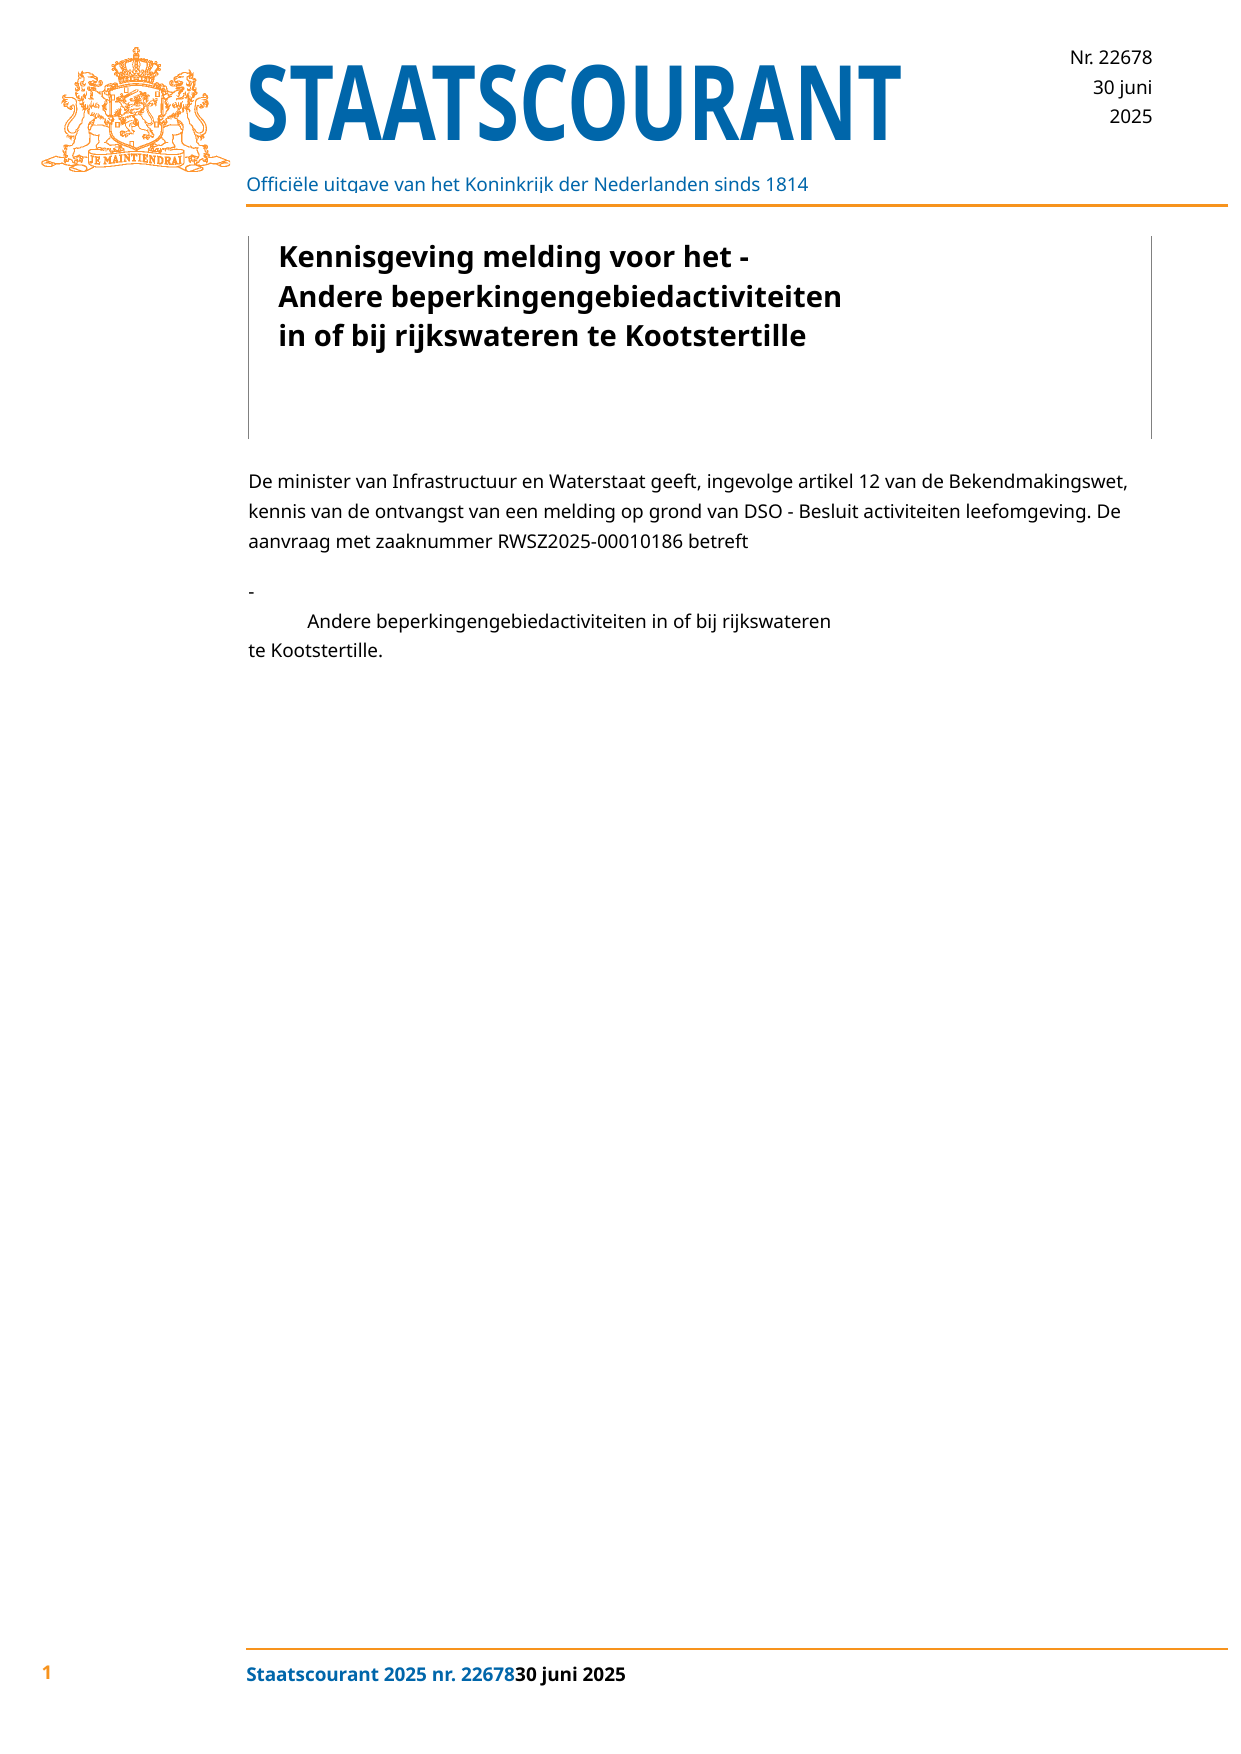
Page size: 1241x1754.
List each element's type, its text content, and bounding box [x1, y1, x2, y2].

picture [912, 236, 1090, 414]
list Andere beperkingengebiedactiviteiten in of bij rijkswateren [248, 608, 1152, 633]
picture [41, 47, 231, 172]
text te Kootstertille. [248, 637, 1152, 663]
table_header Kennisgeving melding voor het -Andere beperkingengebiedactiviteiten in of bij rijkswateren te Kootstertille [249, 236, 850, 439]
table_header [850, 414, 1151, 439]
text De minister van Infrastructuur en Waterstaat geeft, ingevolge artikel 12 van de Bekendmakingswet, kennis van de ontvangst van een melding op grond van DSO - Besluit activiteiten leefomgeving. De aanvraag met zaaknummer RWSZ2025-00010186 betreft [248, 469, 1152, 553]
table_header [1090, 236, 1151, 413]
table_header [850, 236, 912, 413]
